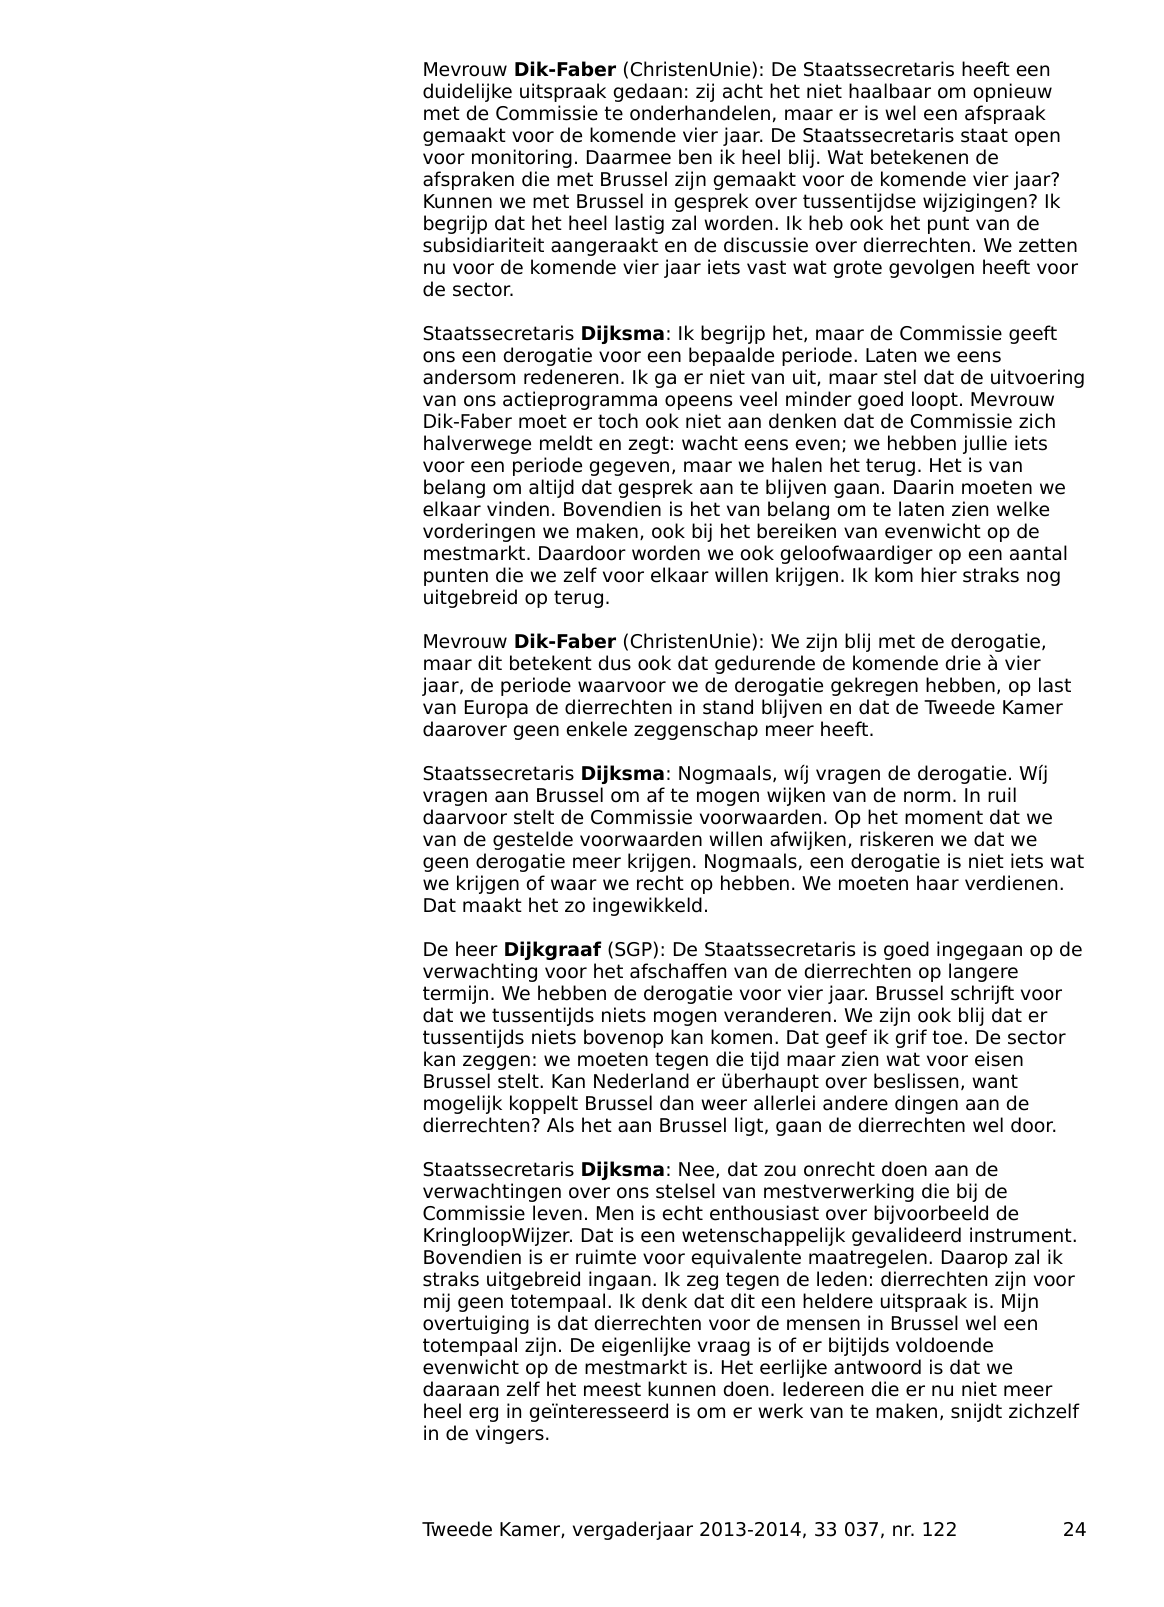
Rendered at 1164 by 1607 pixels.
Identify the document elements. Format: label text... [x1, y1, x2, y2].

text Staatssecretaris Dijksma: Ik begrijp het, maar de Commissie geeft ons een derogatie voor een bepaalde periode. Laten we eens andersom redeneren. Ik ga er niet van uit, maar stel dat de uitvoering van ons actieprogramma opeens veel minder goed loopt. Mevrouw Dik-Faber moet er toch ook niet aan denken dat de Commissie zich halverwege meldt en zegt: wacht eens even; we hebben jullie iets voor een periode gegeven, maar we halen het terug. Het is van belang om altijd dat gesprek aan te blijven gaan. Daarin moeten we elkaar vinden. Bovendien is het van belang om te laten zien welke vorderingen we maken, ook bij het bereiken van evenwicht op de mestmarkt. Daardoor worden we ook geloofwaardiger op een aantal punten die we zelf voor elkaar willen krijgen. Ik kom hier straks nog uitgebreid op terug. [422, 323, 1087, 609]
text Mevrouw Dik-Faber (ChristenUnie): We zijn blij met de derogatie, maar dit betekent dus ook dat gedurende de komende drie à vier jaar, de periode waarvoor we de derogatie gekregen hebben, op last van Europa de dierrechten in stand blijven en dat de Tweede Kamer daarover geen enkele zeggenschap meer heeft. [422, 631, 1087, 741]
text Staatssecretaris Dijksma: Nee, dat zou onrecht doen aan de verwachtingen over ons stelsel van mestverwerking die bij de Commissie leven. Men is echt enthousiast over bijvoorbeeld de KringloopWijzer. Dat is een wetenschappelijk gevalideerd instrument. Bovendien is er ruimte voor equivalente maatregelen. Daarop zal ik straks uitgebreid ingaan. Ik zeg tegen de leden: dierrechten zijn voor mij geen totempaal. Ik denk dat dit een heldere uitspraak is. Mijn overtuiging is dat dierrechten voor de mensen in Brussel wel een totempaal zijn. De eigenlijke vraag is of er bijtijds voldoende evenwicht op de mestmarkt is. Het eerlijke antwoord is dat we daaraan zelf het meest kunnen doen. Iedereen die er nu niet meer heel erg in geïnteresseerd is om er werk van te maken, snijdt zichzelf in de vingers. [422, 1159, 1087, 1445]
text De heer Dijkgraaf (SGP): De Staatssecretaris is goed ingegaan op de verwachting voor het afschaffen van de dierrechten op langere termijn. We hebben de derogatie voor vier jaar. Brussel schrijft voor dat we tussentijds niets mogen veranderen. We zijn ook blij dat er tussentijds niets bovenop kan komen. Dat geef ik grif toe. De sector kan zeggen: we moeten tegen die tijd maar zien wat voor eisen Brussel stelt. Kan Nederland er überhaupt over beslissen, want mogelijk koppelt Brussel dan weer allerlei andere dingen aan de dierrechten? Als het aan Brussel ligt, gaan de dierrechten wel door. [422, 939, 1087, 1137]
text Staatssecretaris Dijksma: Nogmaals, wíj vragen de derogatie. Wíj vragen aan Brussel om af te mogen wijken van de norm. In ruil daarvoor stelt de Commissie voorwaarden. Op het moment dat we van de gestelde voorwaarden willen afwijken, riskeren we dat we geen derogatie meer krijgen. Nogmaals, een derogatie is niet iets wat we krijgen of waar we recht op hebben. We moeten haar verdienen. Dat maakt het zo ingewikkeld. [422, 763, 1087, 917]
text Mevrouw Dik-Faber (ChristenUnie): De Staatssecretaris heeft een duidelijke uitspraak gedaan: zij acht het niet haalbaar om opnieuw met de Commissie te onderhandelen, maar er is wel een afspraak gemaakt voor de komende vier jaar. De Staatssecretaris staat open voor monitoring. Daarmee ben ik heel blij. Wat betekenen de afspraken die met Brussel zijn gemaakt voor de komende vier jaar? Kunnen we met Brussel in gesprek over tussentijdse wijzigingen? Ik begrijp dat het heel lastig zal worden. Ik heb ook het punt van de subsidiariteit aangeraakt en de discussie over dierrechten. We zetten nu voor de komende vier jaar iets vast wat grote gevolgen heeft voor de sector. [422, 59, 1087, 301]
